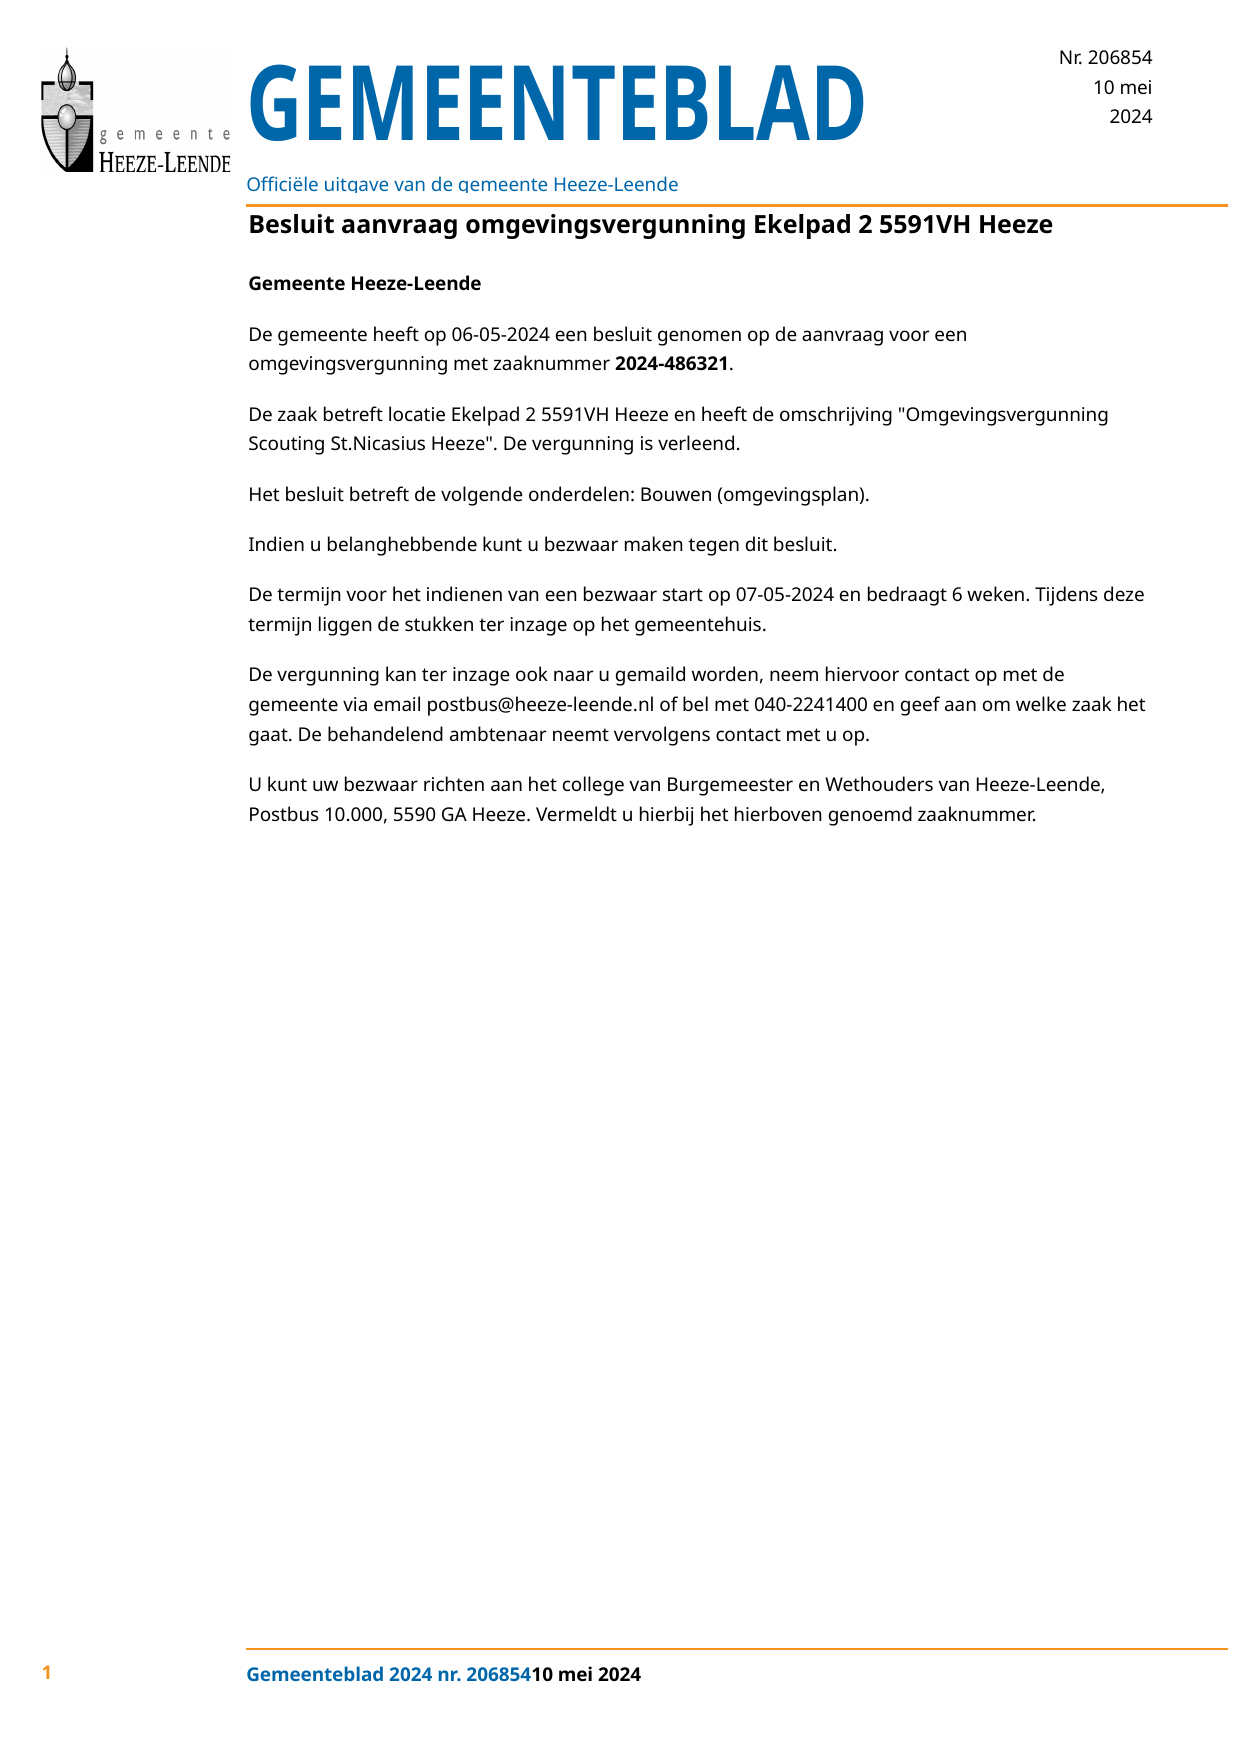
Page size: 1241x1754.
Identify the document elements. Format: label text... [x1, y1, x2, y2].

text Het besluit betreft de volgende onderdelen: Bouwen (omgevingsplan). [248, 481, 1152, 506]
text U kunt uw bezwaar richten aan het college van Burgemeester en Wethouders van Heeze-Leende, Postbus 10.000, 5590 GA Heeze. Vermeldt u hierbij het hierboven genoemd zaaknummer. [248, 771, 1152, 826]
picture [41, 47, 231, 172]
text De zaak betreft locatie Ekelpad 2 5591VH Heeze en heeft de omschrijving "Omgevingsvergunning Scouting St.Nicasius Heeze". De vergunning is verleend. [248, 401, 1152, 456]
text De vergunning kan ter inzage ook naar u gemaild worden, neem hiervoor contact op met de gemeente via email postbus@heeze-leende.nl of bel met 040-2241400 en geef aan om welke zaak het gaat. De behandelend ambtenaar neemt vervolgens contact met u op. [248, 662, 1152, 746]
text De termijn voor het indienen van een bezwaar start op 07-05-2024 en bedraagt 6 weken. Tijdens deze termijn liggen de stukken ter inzage op het gemeentehuis. [248, 582, 1152, 637]
text Besluit aanvraag omgevingsvergunning Ekelpad 2 5591VH Heeze [248, 207, 1152, 241]
text Gemeente Heeze-Leende [248, 270, 1152, 296]
text De gemeente heeft op 06-05-2024 een besluit genomen op de aanvraag voor een omgevingsvergunning met zaaknummer 2024-486321. [248, 321, 1152, 376]
text Indien u belanghebbende kunt u bezwaar maken tegen dit besluit. [248, 531, 1152, 557]
